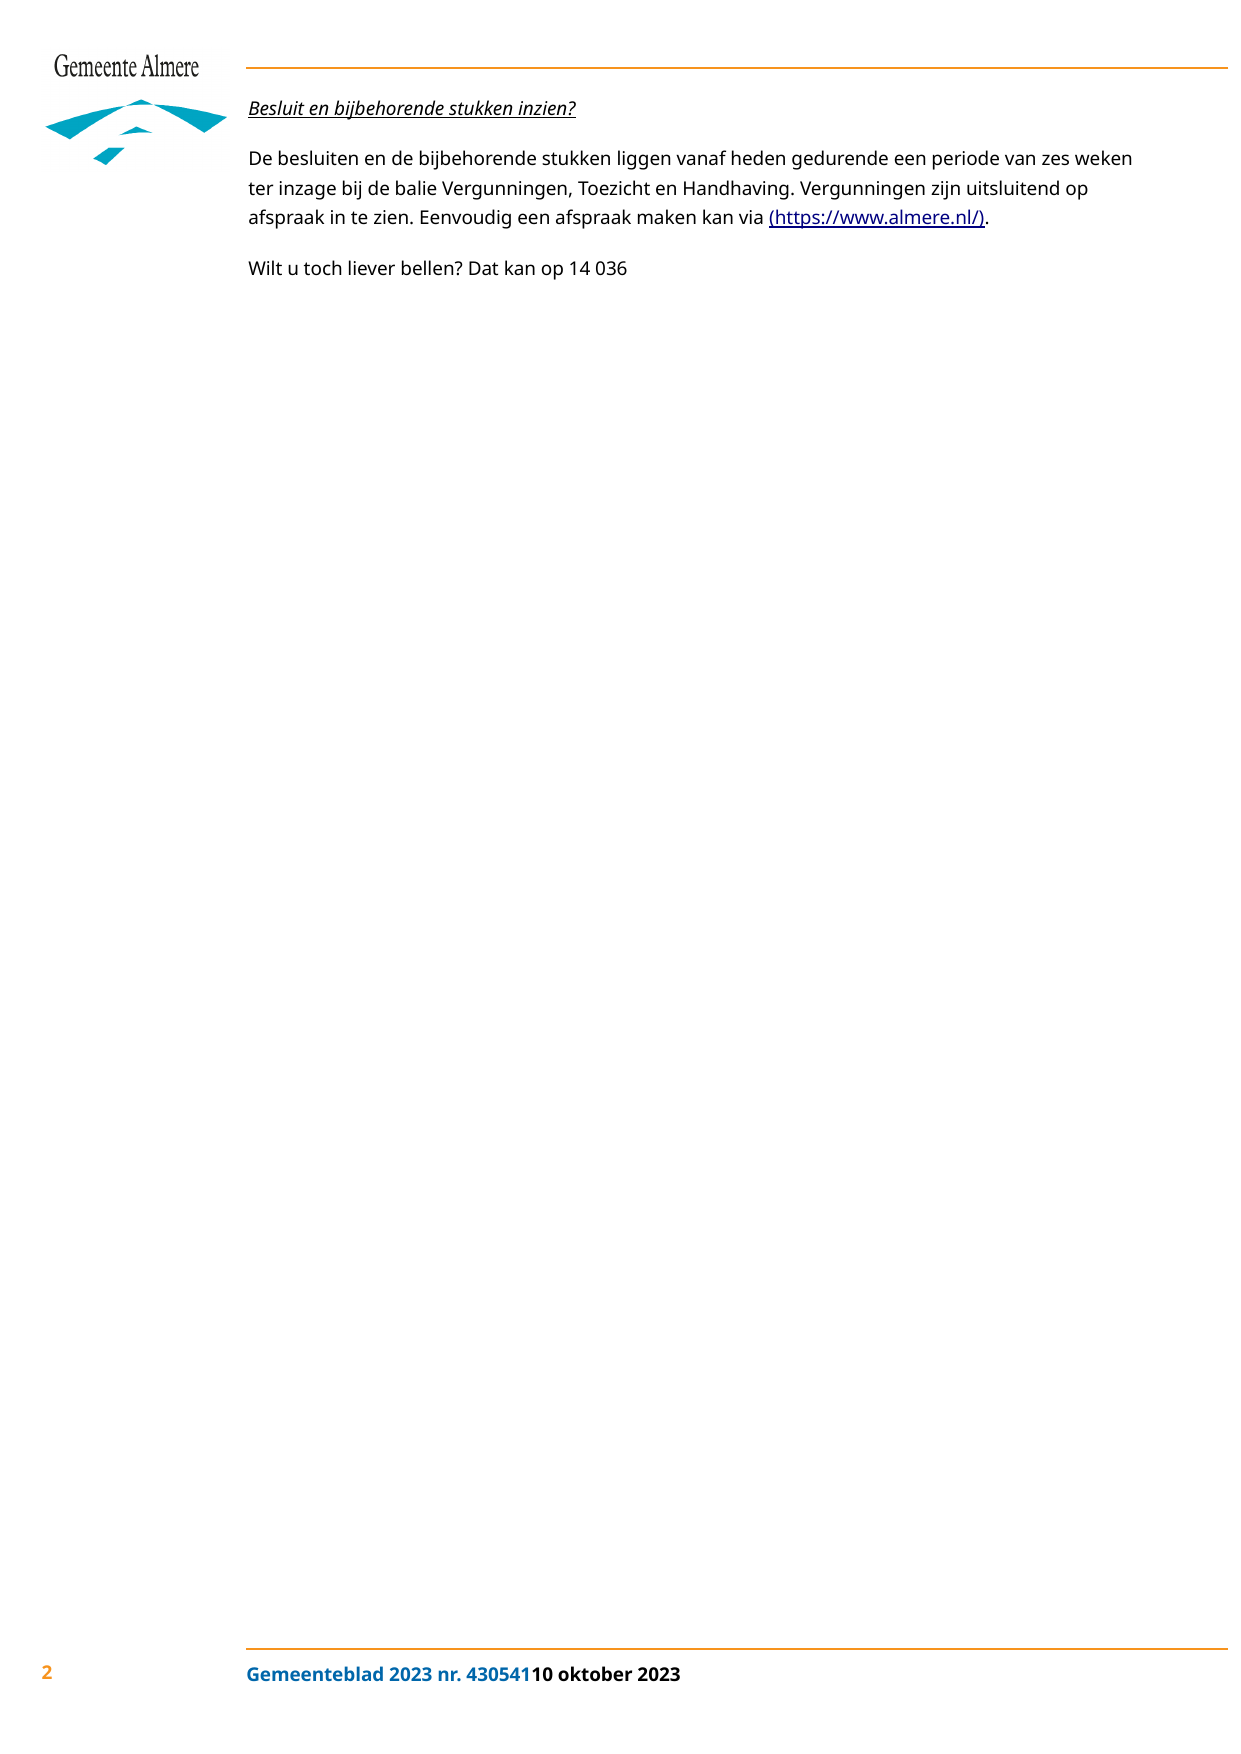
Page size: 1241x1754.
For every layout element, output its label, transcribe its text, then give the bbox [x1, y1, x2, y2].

text De besluiten en de bijbehorende stukken liggen vanaf heden gedurende een periode van zes weken ter inzage bij de balie Vergunningen, Toezicht en Handhaving. Vergunningen zijn uitsluitend op afspraak in te zien. Eenvoudig een afspraak maken kan via (https://www.almere.nl/). [248, 145, 1152, 230]
text Besluit en bijbehorende stukken inzien? [248, 95, 1152, 121]
text Wilt u toch liever bellen? Dat kan op 14 036 [248, 255, 1152, 281]
picture [41, 47, 231, 172]
